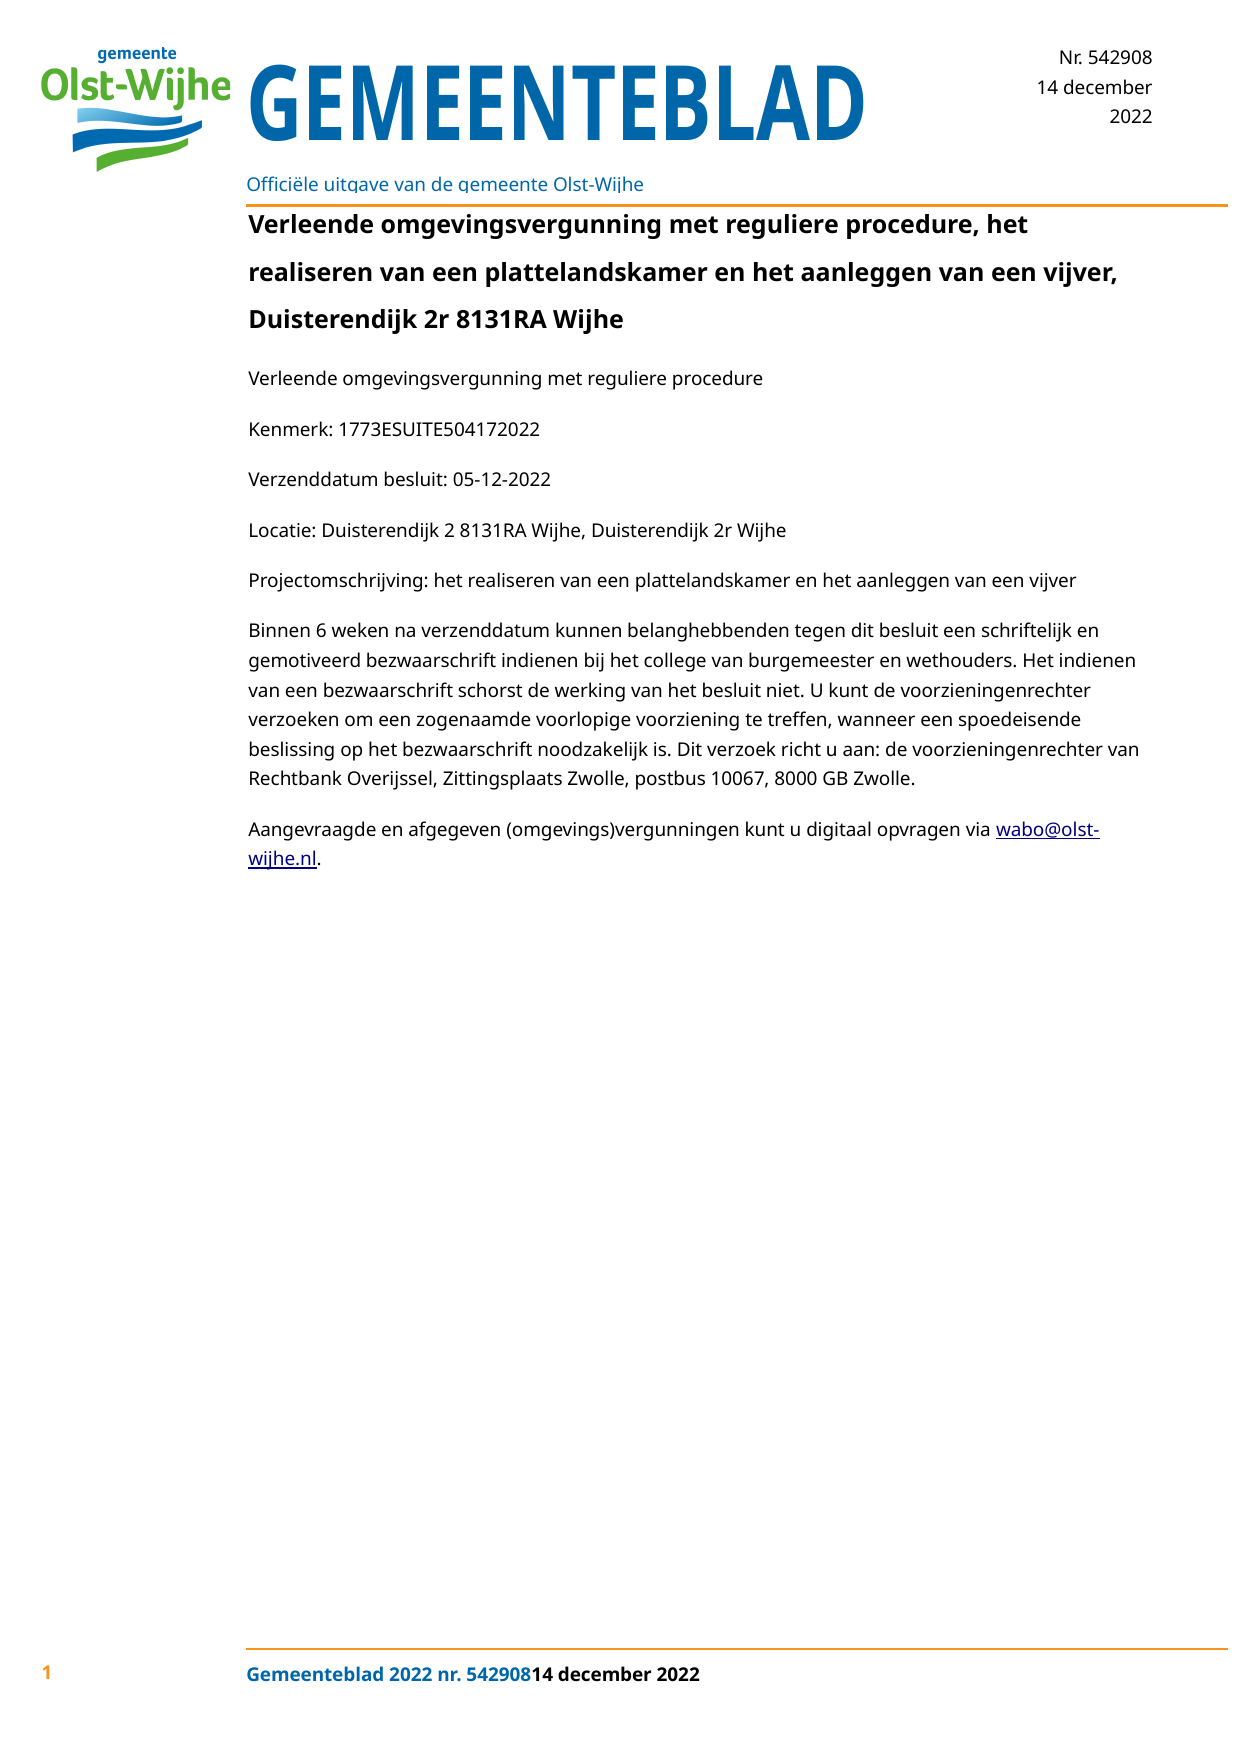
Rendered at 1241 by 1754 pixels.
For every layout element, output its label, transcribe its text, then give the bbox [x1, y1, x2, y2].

text Verzenddatum besluit: 05-12-2022 [248, 466, 1152, 492]
picture [41, 47, 231, 172]
text Aangevraagde en afgegeven (omgevings)vergunningen kunt u digitaal opvragen via wabo@olst-wijhe.nl. [248, 816, 1152, 871]
text Locatie: Duisterendijk 2 8131RA Wijhe, Duisterendijk 2r Wijhe [248, 517, 1152, 542]
text Projectomschrijving: het realiseren van een plattelandskamer en het aanleggen van een vijver [248, 567, 1152, 593]
text Kenmerk: 1773ESUITE504172022 [248, 416, 1152, 442]
text Binnen 6 weken na verzenddatum kunnen belanghebbenden tegen dit besluit een schriftelijk en gemotiveerd bezwaarschrift indienen bij het college van burgemeester en wethouders. Het indienen van een bezwaarschrift schorst de werking van het besluit niet. U kunt de voorzieningenrechter verzoeken om een zogenaamde voorlopige voorziening te treffen, wanneer een spoedeisende beslissing op het bezwaarschrift noodzakelijk is. Dit verzoek richt u aan: de voorzieningenrechter van Rechtbank Overijssel, Zittingsplaats Zwolle, postbus 10067, 8000 GB Zwolle. [248, 618, 1152, 791]
text Verleende omgevingsvergunning met reguliere procedure, het realiseren van een plattelandskamer en het aanleggen van een vijver, Duisterendijk 2r 8131RA Wijhe [248, 207, 1152, 336]
text Verleende omgevingsvergunning met reguliere procedure [248, 366, 1152, 391]
